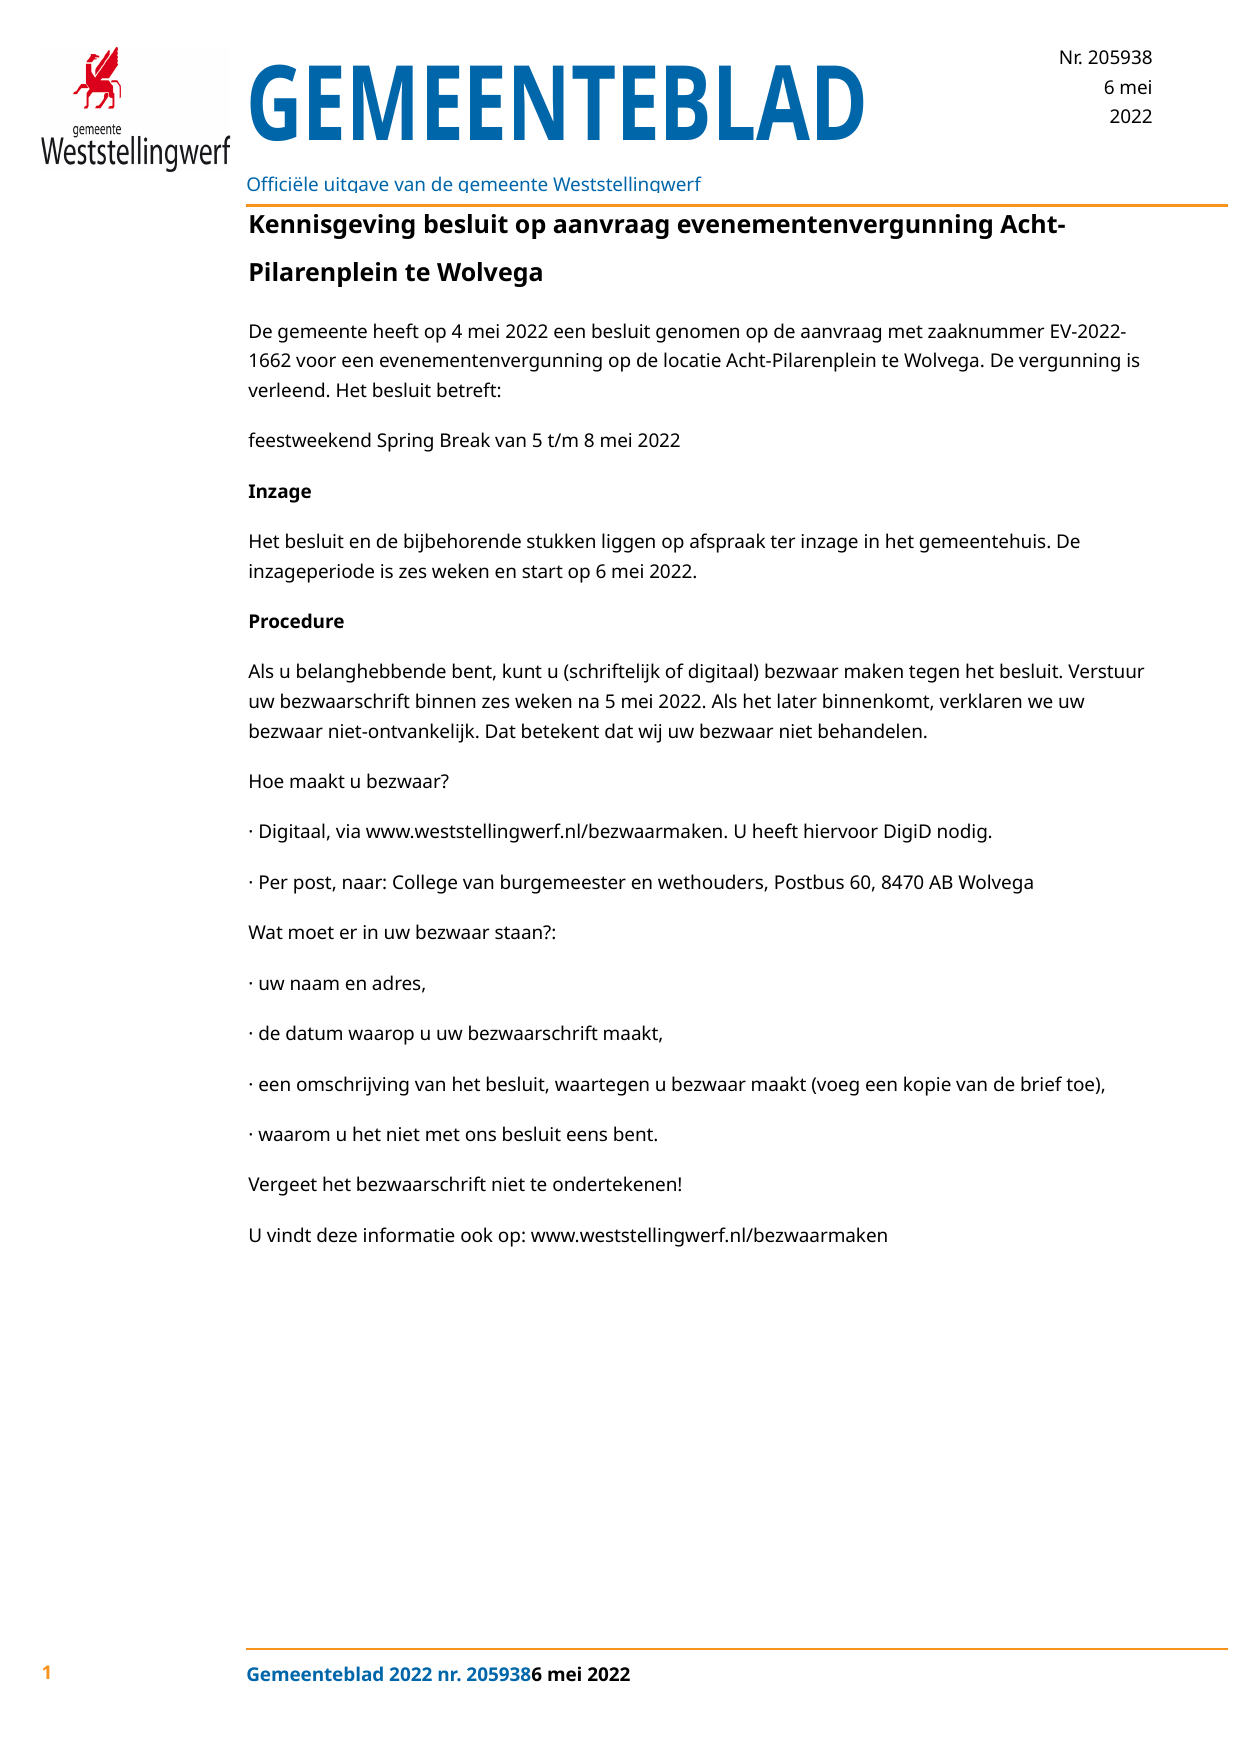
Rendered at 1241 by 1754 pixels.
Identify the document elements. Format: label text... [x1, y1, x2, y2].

text · waarom u het niet met ons besluit eens bent. [248, 1121, 1152, 1147]
text · uw naam en adres, [248, 970, 1152, 996]
text Wat moet er in uw bezwaar staan?: [248, 919, 1152, 945]
text · Per post, naar: College van burgemeester en wethouders, Postbus 60, 8470 AB Wolvega [248, 869, 1152, 895]
text · Digitaal, via www.weststellingwerf.nl/bezwaarmaken. U heeft hiervoor DigiD nodig. [248, 819, 1152, 844]
text Hoe maakt u bezwaar? [248, 768, 1152, 794]
text · de datum waarop u uw bezwaarschrift maakt, [248, 1020, 1152, 1046]
text · een omschrijving van het besluit, waartegen u bezwaar maakt (voeg een kopie van de brief toe), [248, 1071, 1152, 1097]
text De gemeente heeft op 4 mei 2022 een besluit genomen op de aanvraag met zaaknummer EV-2022-1662 voor een evenementenvergunning op de locatie Acht-Pilarenplein te Wolvega. De vergunning is verleend. Het besluit betreft: [248, 318, 1152, 403]
text feestweekend Spring Break van 5 t/m 8 mei 2022 [248, 427, 1152, 453]
text Het besluit en de bijbehorende stukken liggen op afspraak ter inzage in het gemeentehuis. De inzageperiode is zes weken en start op 6 mei 2022. [248, 528, 1152, 584]
text Inzage [248, 478, 1152, 504]
text Procedure [248, 608, 1152, 634]
text Vergeet het bezwaarschrift niet te ondertekenen! [248, 1172, 1152, 1197]
text Als u belanghebbende bent, kunt u (schriftelijk of digitaal) bezwaar maken tegen het besluit. Verstuur uw bezwaarschrift binnen zes weken na 5 mei 2022. Als het later binnenkomt, verklaren we uw bezwaar niet-ontvankelijk. Dat betekent dat wij uw bezwaar niet behandelen. [248, 659, 1152, 744]
text U vindt deze informatie ook op: www.weststellingwerf.nl/bezwaarmaken [248, 1222, 1152, 1248]
text Kennisgeving besluit op aanvraag evenementenvergunning Acht-Pilarenplein te Wolvega [248, 207, 1152, 288]
picture [41, 47, 231, 172]
